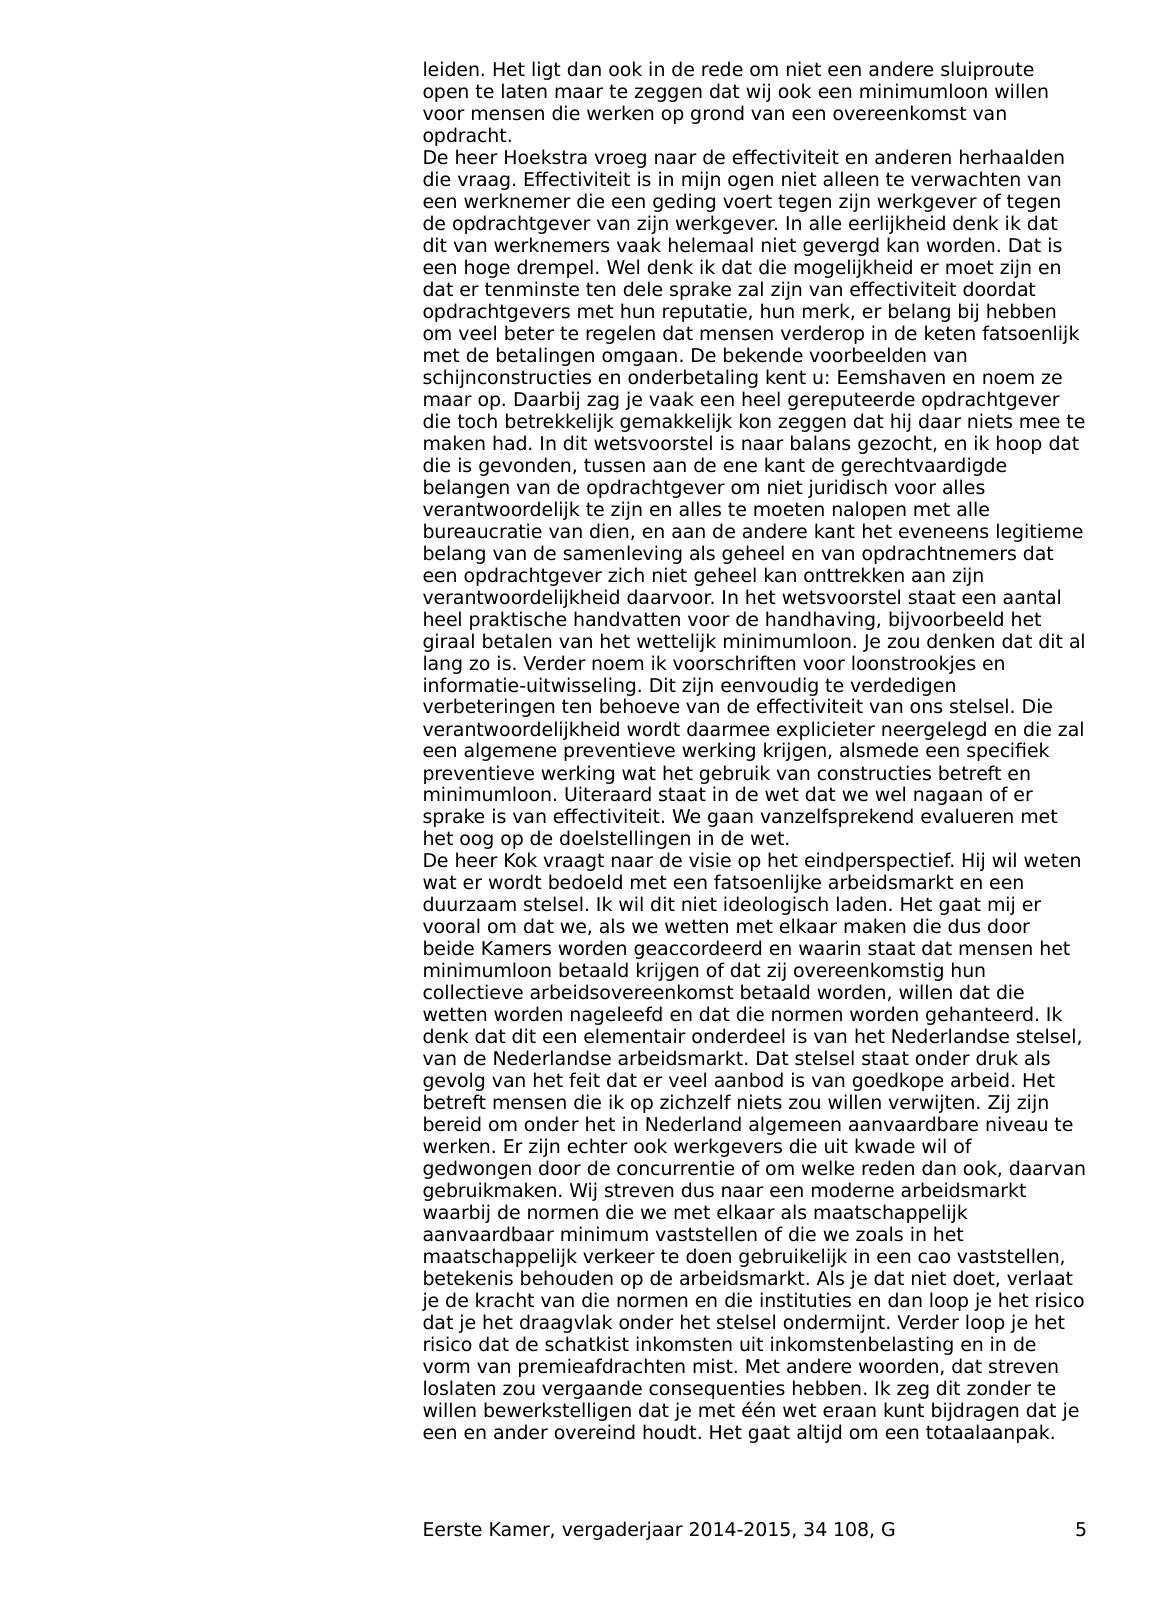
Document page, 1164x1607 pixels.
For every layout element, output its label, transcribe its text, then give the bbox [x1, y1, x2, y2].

text De heer Kok vraagt naar de visie op het eindperspectief. Hij wil weten wat er wordt bedoeld met een fatsoenlijke arbeidsmarkt en een duurzaam stelsel. Ik wil dit niet ideologisch laden. Het gaat mij er vooral om dat we, als we wetten met elkaar maken die dus door beide Kamers worden geaccordeerd en waarin staat dat mensen het minimumloon betaald krijgen of dat zij overeenkomstig hun collectieve arbeidsovereenkomst betaald worden, willen dat die wetten worden nageleefd en dat die normen worden gehanteerd. Ik denk dat dit een elementair onderdeel is van het Nederlandse stelsel, van de Nederlandse arbeidsmarkt. Dat stelsel staat onder druk als gevolg van het feit dat er veel aanbod is van goedkope arbeid. Het betreft mensen die ik op zichzelf niets zou willen verwijten. Zij zijn bereid om onder het in Nederland algemeen aanvaardbare niveau te werken. Er zijn echter ook werkgevers die uit kwade wil of gedwongen door de concurrentie of om welke reden dan ook, daarvan gebruikmaken. Wij streven dus naar een moderne arbeidsmarkt waarbij de normen die we met elkaar als maatschappelijk aanvaardbaar minimum vaststellen of die we zoals in het maatschappelijk verkeer te doen gebruikelijk in een cao vaststellen, betekenis behouden op de arbeidsmarkt. Als je dat niet doet, verlaat je de kracht van die normen en die instituties en dan loop je het risico dat je het draagvlak onder het stelsel ondermijnt. Verder loop je het risico dat de schatkist inkomsten uit inkomstenbelasting en in de vorm van premieafdrachten mist. Met andere woorden, dat streven loslaten zou vergaande consequenties hebben. Ik zeg dit zonder te willen bewerkstelligen dat je met één wet eraan kunt bijdragen dat je een en ander overeind houdt. Het gaat altijd om een totaalaanpak. [422, 850, 1087, 1444]
text leiden. Het ligt dan ook in de rede om niet een andere sluiproute open te laten maar te zeggen dat wij ook een minimumloon willen voor mensen die werken op grond van een overeenkomst van opdracht. [422, 59, 1087, 147]
text De heer Hoekstra vroeg naar de effectiviteit en anderen herhaalden die vraag. Effectiviteit is in mijn ogen niet alleen te verwachten van een werknemer die een geding voert tegen zijn werkgever of tegen de opdrachtgever van zijn werkgever. In alle eerlijkheid denk ik dat dit van werknemers vaak helemaal niet gevergd kan worden. Dat is een hoge drempel. Wel denk ik dat die mogelijkheid er moet zijn en dat er tenminste ten dele sprake zal zijn van effectiviteit doordat opdrachtgevers met hun reputatie, hun merk, er belang bij hebben om veel beter te regelen dat mensen verderop in de keten fatsoenlijk met de betalingen omgaan. De bekende voorbeelden van schijnconstructies en onderbetaling kent u: Eemshaven en noem ze maar op. Daarbij zag je vaak een heel gereputeerde opdrachtgever die toch betrekkelijk gemakkelijk kon zeggen dat hij daar niets mee te maken had. In dit wetsvoorstel is naar balans gezocht, en ik hoop dat die is gevonden, tussen aan de ene kant de gerechtvaardigde belangen van de opdrachtgever om niet juridisch voor alles verantwoordelijk te zijn en alles te moeten nalopen met alle bureaucratie van dien, en aan de andere kant het eveneens legitieme belang van de samenleving als geheel en van opdrachtnemers dat een opdrachtgever zich niet geheel kan onttrekken aan zijn verantwoordelijkheid daarvoor. In het wetsvoorstel staat een aantal heel praktische handvatten voor de handhaving, bijvoorbeeld het giraal betalen van het wettelijk minimumloon. Je zou denken dat dit al lang zo is. Verder noem ik voorschriften voor loonstrookjes en informatie-uitwisseling. Dit zijn eenvoudig te verdedigen verbeteringen ten behoeve van de effectiviteit van ons stelsel. Die verantwoordelijkheid wordt daarmee explicieter neergelegd en die zal een algemene preventieve werking krijgen, alsmede een specifiek preventieve werking wat het gebruik van constructies betreft en minimumloon. Uiteraard staat in de wet dat we wel nagaan of er sprake is van effectiviteit. We gaan vanzelfsprekend evalueren met het oog op de doelstellingen in de wet. [422, 147, 1087, 850]
